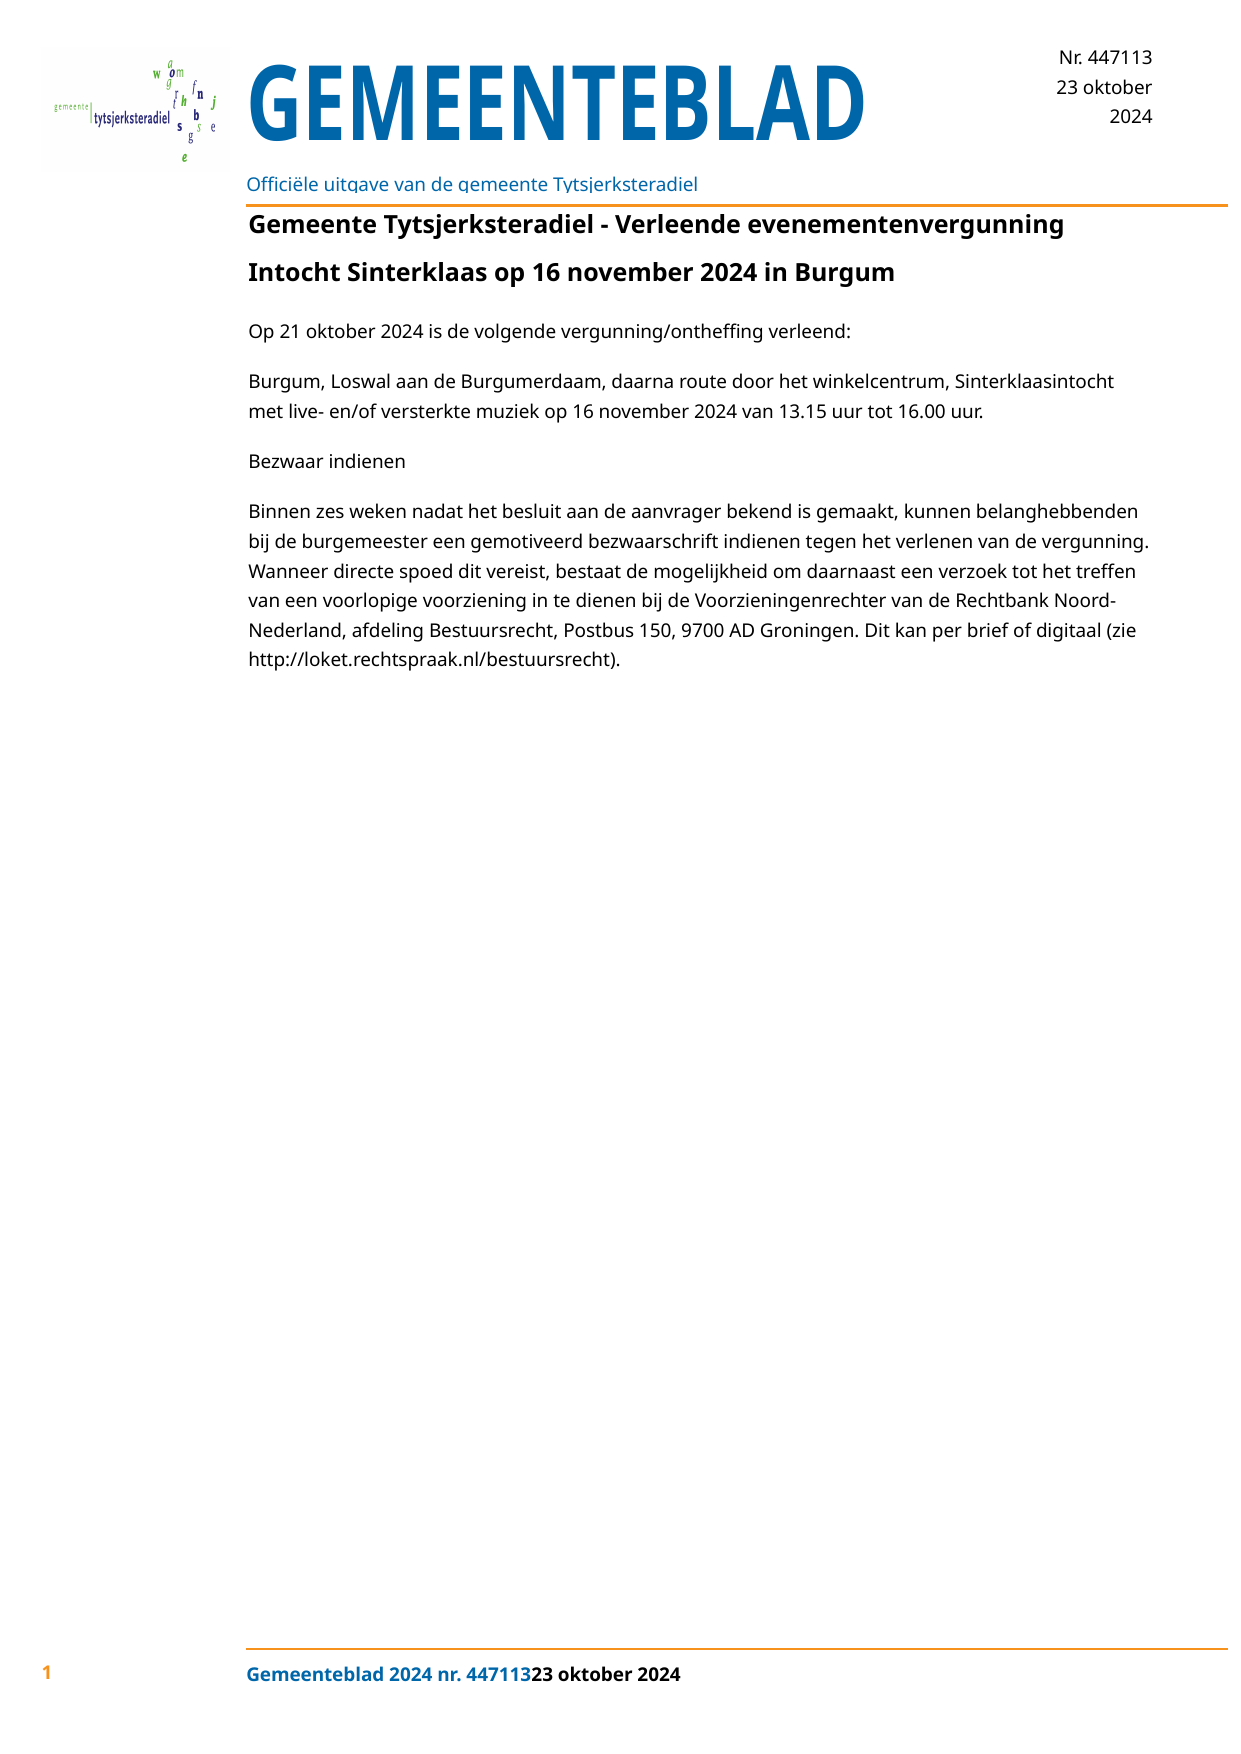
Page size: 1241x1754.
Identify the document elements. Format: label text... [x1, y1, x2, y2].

text Binnen zes weken nadat het besluit aan de aanvrager bekend is gemaakt, kunnen belanghebbenden bij de burgemeester een gemotiveerd bezwaarschrift indienen tegen het verlenen van de vergunning. Wanneer directe spoed dit vereist, bestaat de mogelijkheid om daarnaast een verzoek tot het treffen van een voorlopige voorziening in te dienen bij de Voorzieningenrechter van de Rechtbank Noord-Nederland, afdeling Bestuursrecht, Postbus 150, 9700 AD Groningen. Dit kan per brief of digitaal (zie http://loket.rechtspraak.nl/bestuursrecht). [248, 499, 1152, 672]
text Bezwaar indienen [248, 448, 1152, 474]
text Burgum, Loswal aan de Burgumerdaam, daarna route door het winkelcentrum, Sinterklaasintocht met live- en/of versterkte muziek op 16 november 2024 van 13.15 uur tot 16.00 uur. [248, 368, 1152, 424]
text Gemeente Tytsjerksteradiel - Verleende evenementenvergunning Intocht Sinterklaas op 16 november 2024 in Burgum [248, 207, 1152, 288]
text Op 21 oktober 2024 is de volgende vergunning/ontheffing verleend: [248, 318, 1152, 344]
picture [41, 47, 231, 172]
